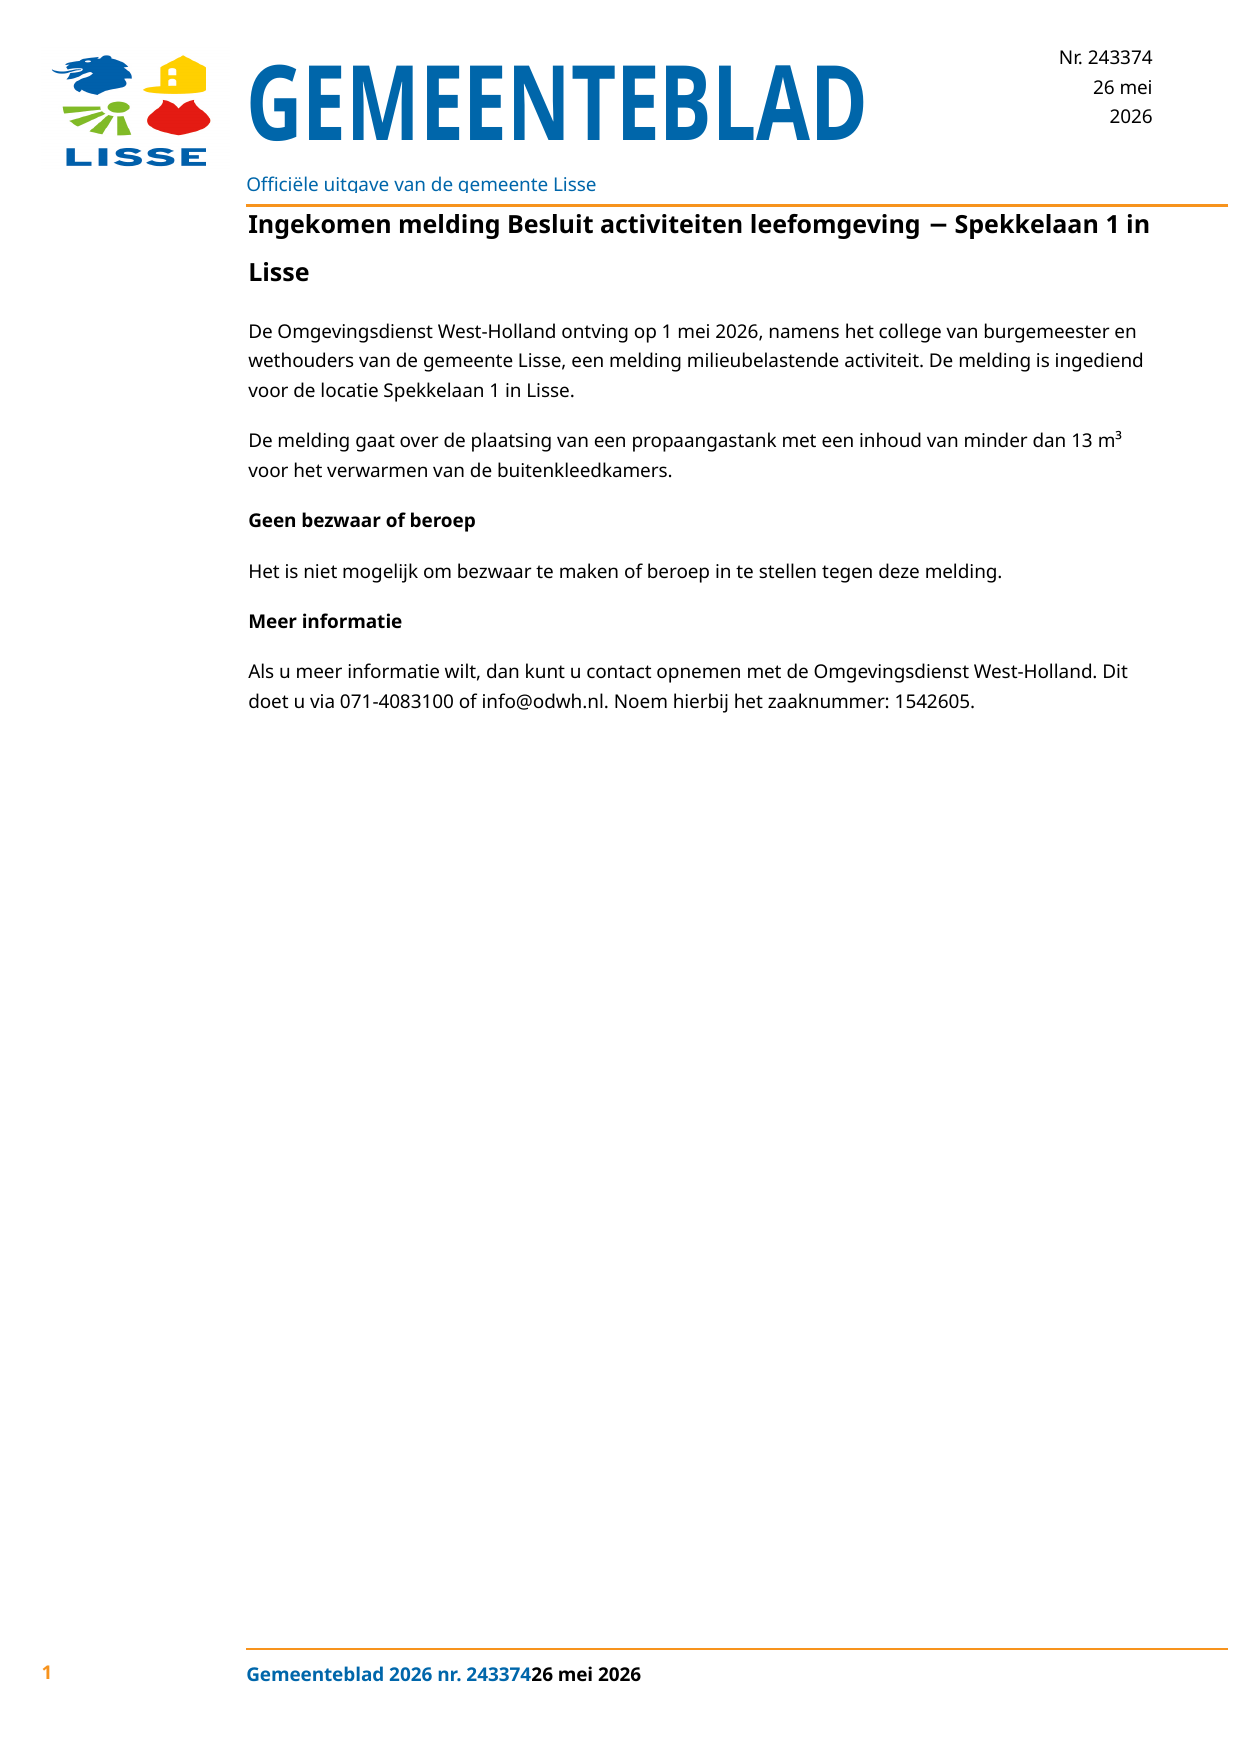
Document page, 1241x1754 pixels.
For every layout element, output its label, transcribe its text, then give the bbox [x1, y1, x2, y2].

text Als u meer informatie wilt, dan kunt u contact opnemen met de Omgevingsdienst West-Holland. Dit doet u via 071‑4083100 of info@odwh.nl. Noem hierbij het zaaknummer: 1542605. [248, 659, 1152, 714]
text De Omgevingsdienst West-Holland ontving op 1 mei 2026, namens het college van burgemeester en wethouders van de gemeente Lisse, een melding milieubelastende activiteit. De melding is ingediend voor de locatie Spekkelaan 1 in Lisse. [248, 318, 1152, 403]
text Geen bezwaar of beroep [248, 507, 1152, 533]
picture [41, 47, 231, 172]
text De melding gaat over de plaatsing van een propaangastank met een inhoud van minder dan 13 m³ voor het verwarmen van de buitenkleedkamers. [248, 427, 1152, 483]
text Het is niet mogelijk om bezwaar te maken of beroep in te stellen tegen deze melding. [248, 558, 1152, 584]
text Meer informatie [248, 608, 1152, 634]
text Ingekomen melding Besluit activiteiten leefomgeving − Spekkelaan 1 in Lisse [248, 207, 1152, 288]
